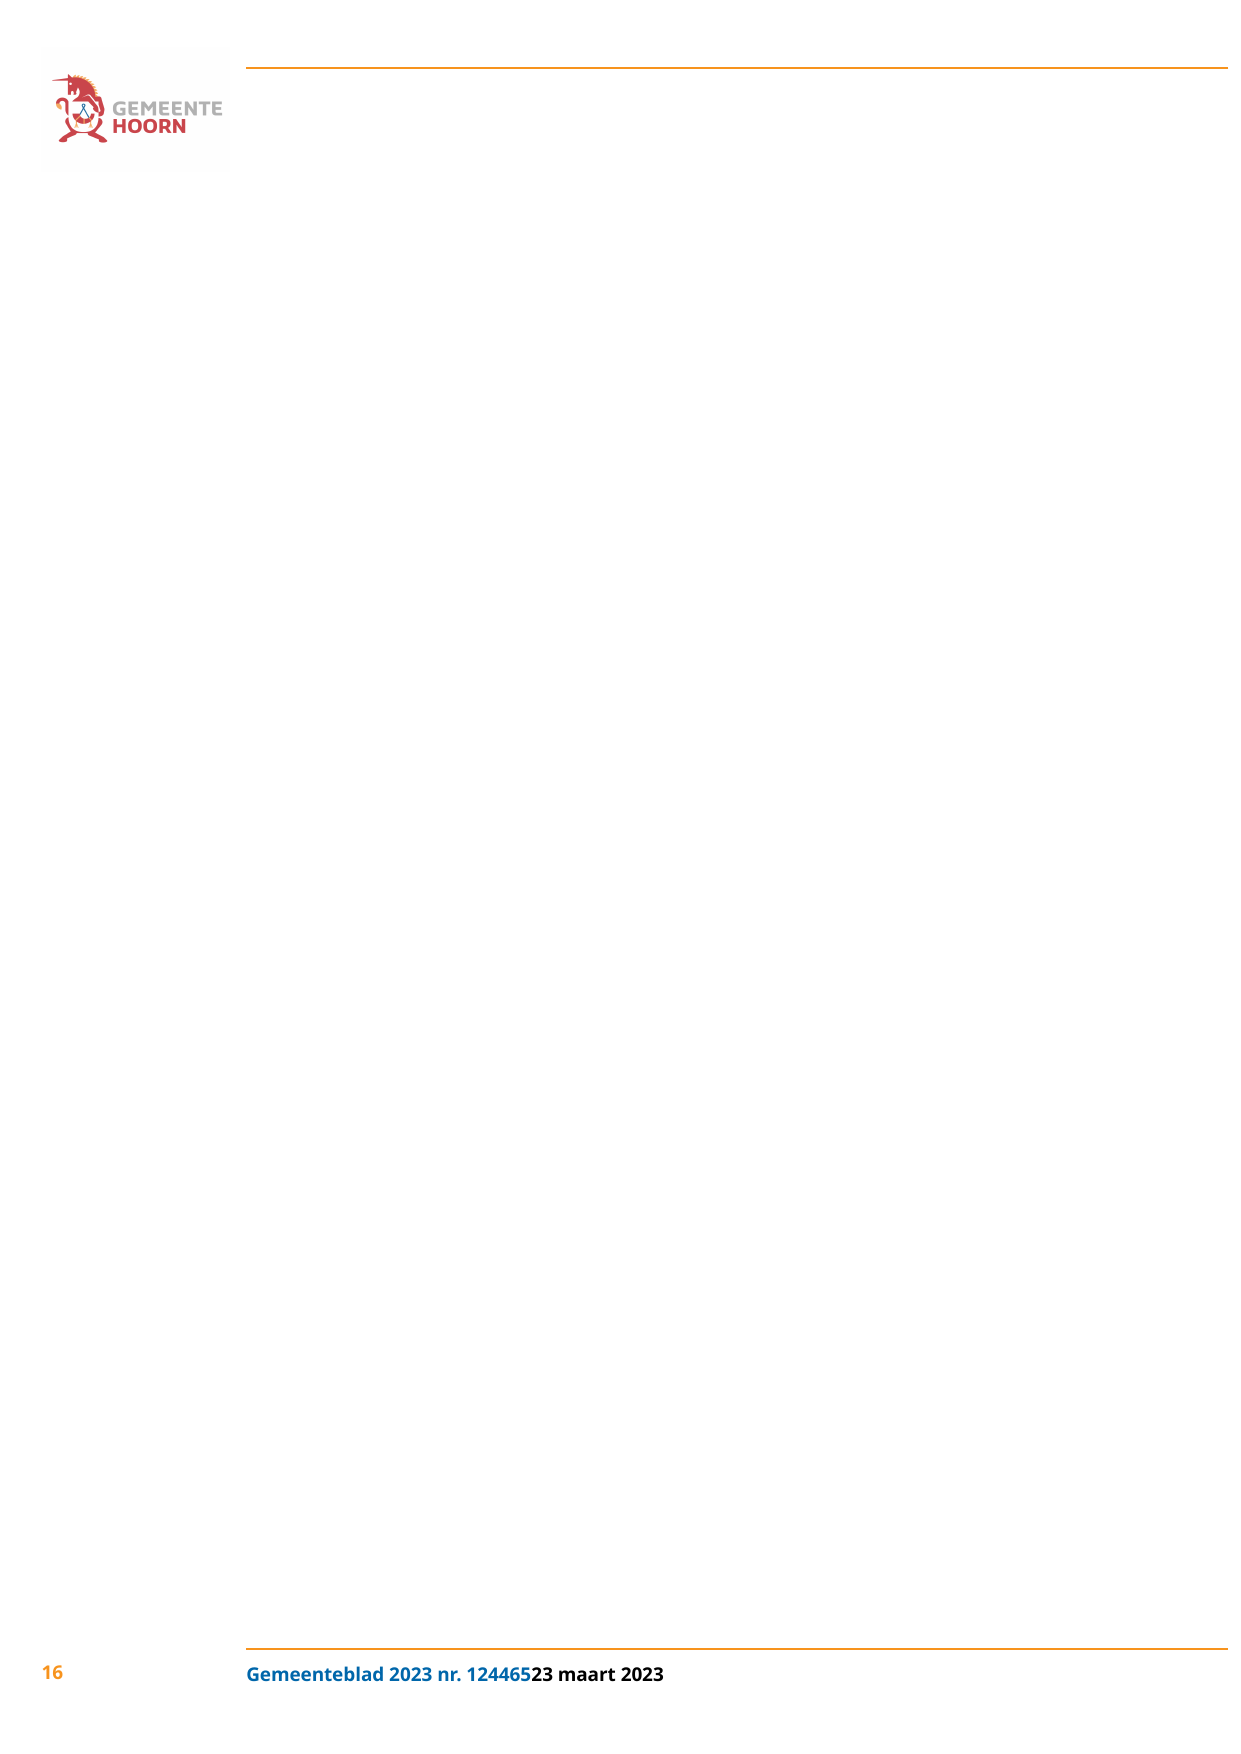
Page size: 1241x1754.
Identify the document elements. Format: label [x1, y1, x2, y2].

picture [41, 47, 231, 172]
